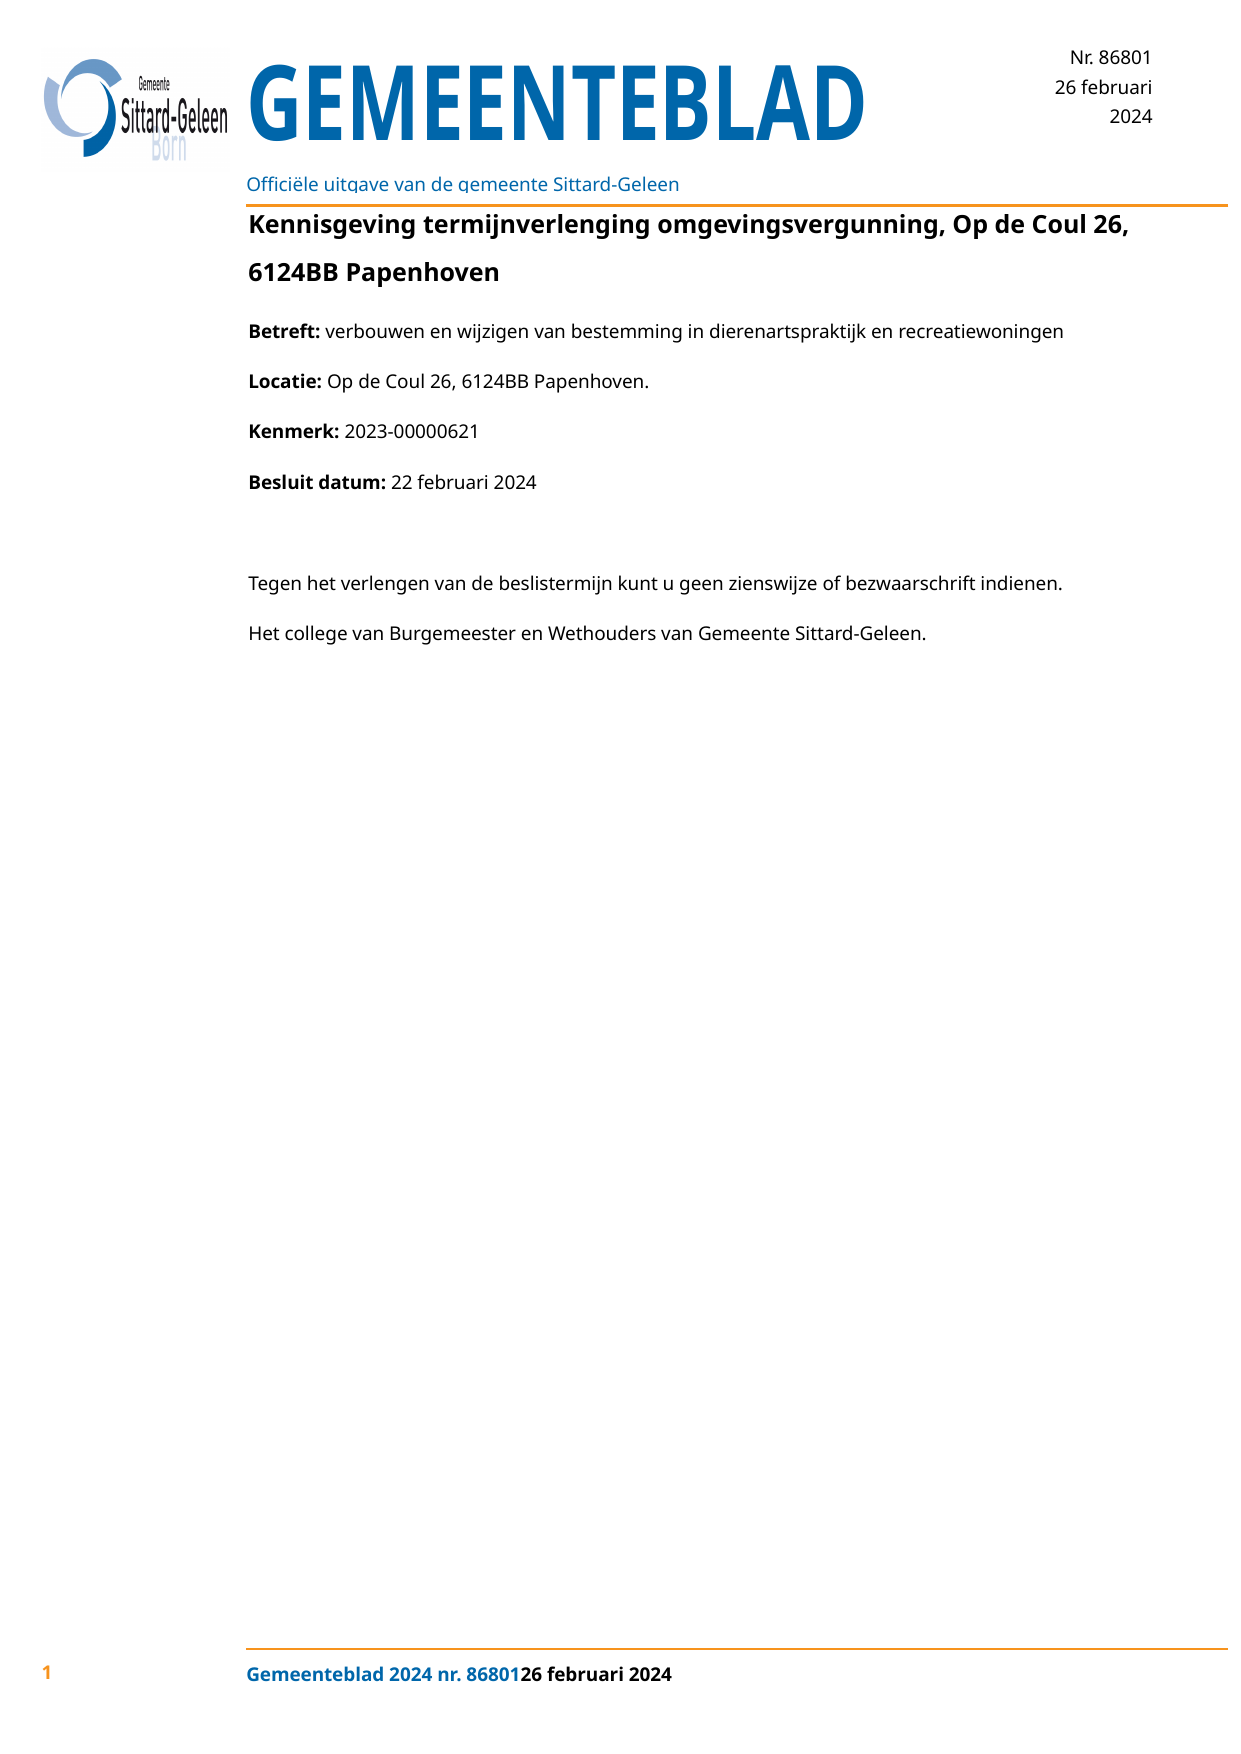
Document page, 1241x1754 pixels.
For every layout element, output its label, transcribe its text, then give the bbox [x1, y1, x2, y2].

text Besluit datum: 22 februari 2024 [248, 469, 1152, 495]
text Betreft: verbouwen en wijzigen van bestemming in dierenartspraktijk en recreatiewoningen [248, 318, 1152, 344]
text Tegen het verlengen van de beslistermijn kunt u geen zienswijze of bezwaarschrift indienen. [248, 570, 1152, 596]
text Het college van Burgemeester en Wethouders van Gemeente Sittard-Geleen. [248, 620, 1152, 646]
picture [41, 47, 231, 172]
text Kennisgeving termijnverlenging omgevingsvergunning, Op de Coul 26, 6124BB Papenhoven [248, 207, 1152, 288]
text Locatie: Op de Coul 26, 6124BB Papenhoven. [248, 368, 1152, 394]
text Kenmerk: 2023-00000621 [248, 419, 1152, 444]
